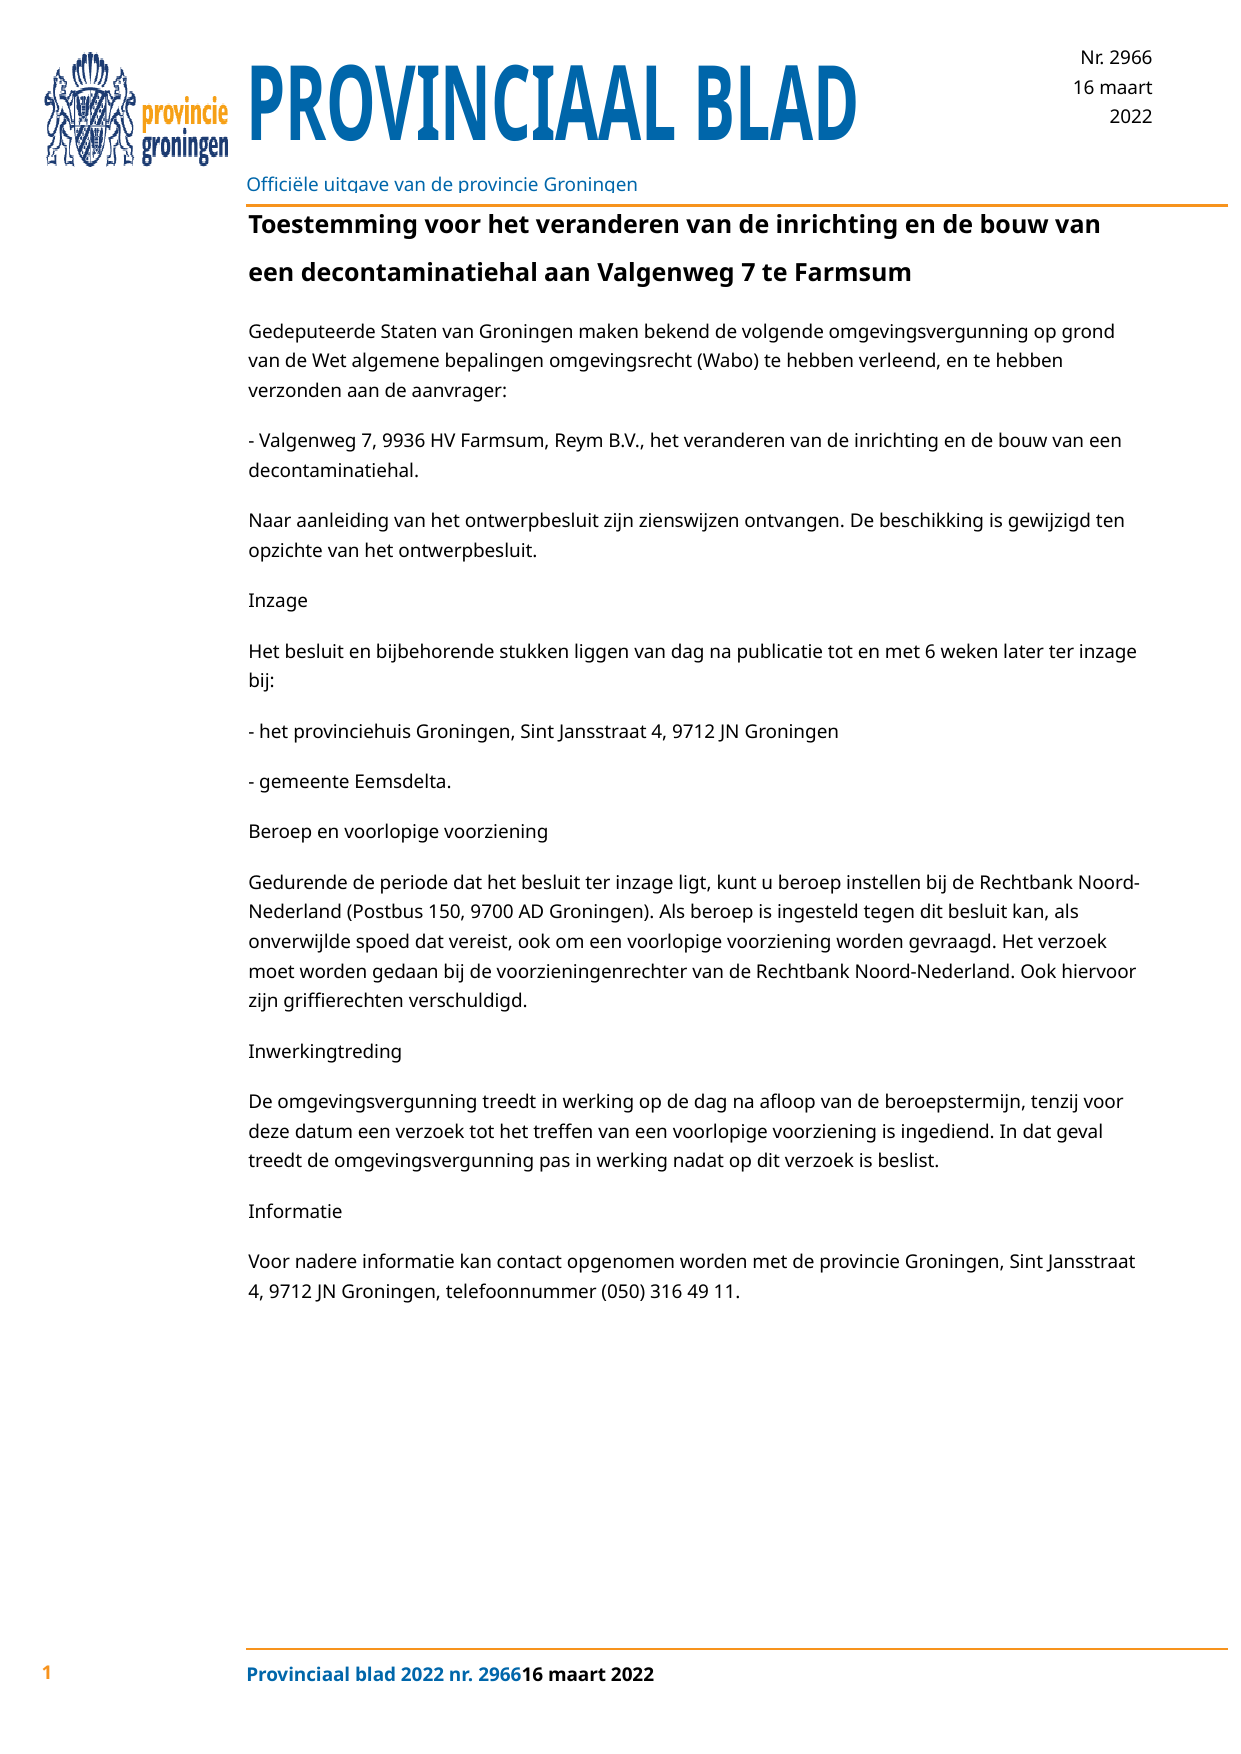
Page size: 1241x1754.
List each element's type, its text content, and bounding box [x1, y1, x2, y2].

text Toestemming voor het veranderen van de inrichting en de bouw van een decontaminatiehal aan Valgenweg 7 te Farmsum [248, 207, 1152, 288]
text Naar aanleiding van het ontwerpbesluit zijn zienswijzen ontvangen. De beschikking is gewijzigd ten opzichte van het ontwerpbesluit. [248, 507, 1152, 563]
picture [41, 47, 231, 172]
text - het provinciehuis Groningen, Sint Jansstraat 4, 9712 JN Groningen [248, 718, 1152, 744]
text - gemeente Eemsdelta. [248, 768, 1152, 794]
text Gedeputeerde Staten van Groningen maken bekend de volgende omgevingsvergunning op grond van de Wet algemene bepalingen omgevingsrecht (Wabo) te hebben verleend, en te hebben verzonden aan de aanvrager: [248, 318, 1152, 403]
text Voor nadere informatie kan contact opgenomen worden met de provincie Groningen, Sint Jansstraat 4, 9712 JN Groningen, telefoonnummer (050) 316 49 11. [248, 1248, 1152, 1304]
text Informatie [248, 1198, 1152, 1224]
text - Valgenweg 7, 9936 HV Farmsum, Reym B.V., het veranderen van de inrichting en de bouw van een decontaminatiehal. [248, 427, 1152, 483]
text Het besluit en bijbehorende stukken liggen van dag na publicatie tot en met 6 weken later ter inzage bij: [248, 638, 1152, 693]
text Gedurende de periode dat het besluit ter inzage ligt, kunt u beroep instellen bij de Rechtbank Noord-Nederland (Postbus 150, 9700 AD Groningen). Als beroep is ingesteld tegen dit besluit kan, als onverwijlde spoed dat vereist, ook om een voorlopige voorziening worden gevraagd. Het verzoek moet worden gedaan bij de voorzieningenrechter van de Rechtbank Noord-Nederland. Ook hiervoor zijn griffierechten verschuldigd. [248, 869, 1152, 1013]
text De omgevingsvergunning treedt in werking op de dag na afloop van de beroepstermijn, tenzij voor deze datum een verzoek tot het treffen van een voorlopige voorziening is ingediend. In dat geval treedt de omgevingsvergunning pas in werking nadat op dit verzoek is beslist. [248, 1088, 1152, 1173]
text Inwerkingtreding [248, 1038, 1152, 1064]
text Inzage [248, 587, 1152, 613]
text Beroep en voorlopige voorziening [248, 819, 1152, 844]
